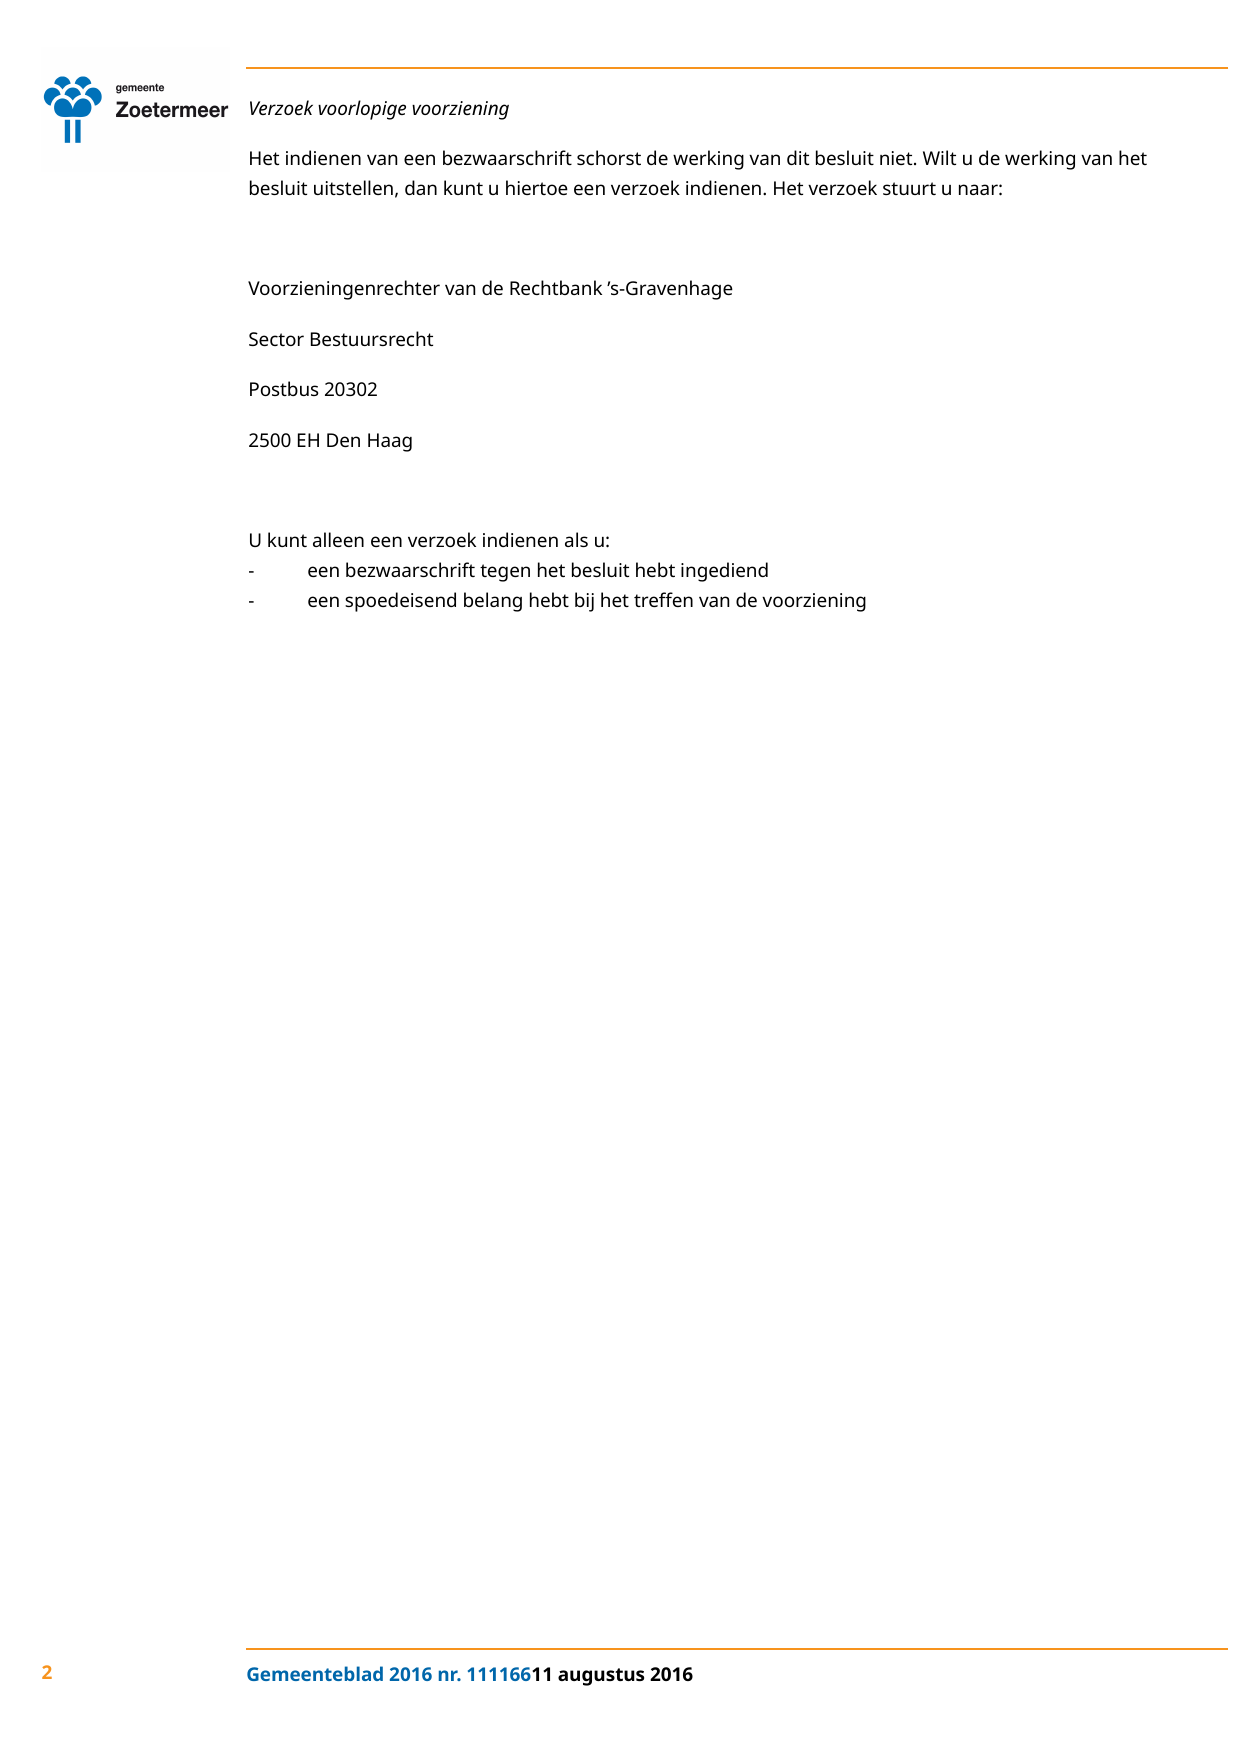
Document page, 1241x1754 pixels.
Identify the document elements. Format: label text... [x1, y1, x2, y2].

text Voorzieningenrechter van de Rechtbank ’s-Gravenhage [248, 276, 1152, 301]
text 2500 EH Den Haag [248, 427, 1152, 453]
list een bezwaarschrift tegen het besluit hebt ingediend [248, 557, 1152, 583]
text Het indienen van een bezwaarschrift schorst de werking van dit besluit niet. Wilt u de werking van het besluit uitstellen, dan kunt u hiertoe een verzoek indienen. Het verzoek stuurt u naar: [248, 145, 1152, 201]
text Verzoek voorlopige voorziening [248, 95, 1152, 121]
text U kunt alleen een verzoek indienen als u: [248, 528, 1152, 553]
text Postbus 20302 [248, 376, 1152, 402]
list een spoedeisend belang hebt bij het treffen van de voorziening [248, 587, 1152, 613]
text Sector Bestuursrecht [248, 326, 1152, 352]
picture [41, 47, 231, 172]
